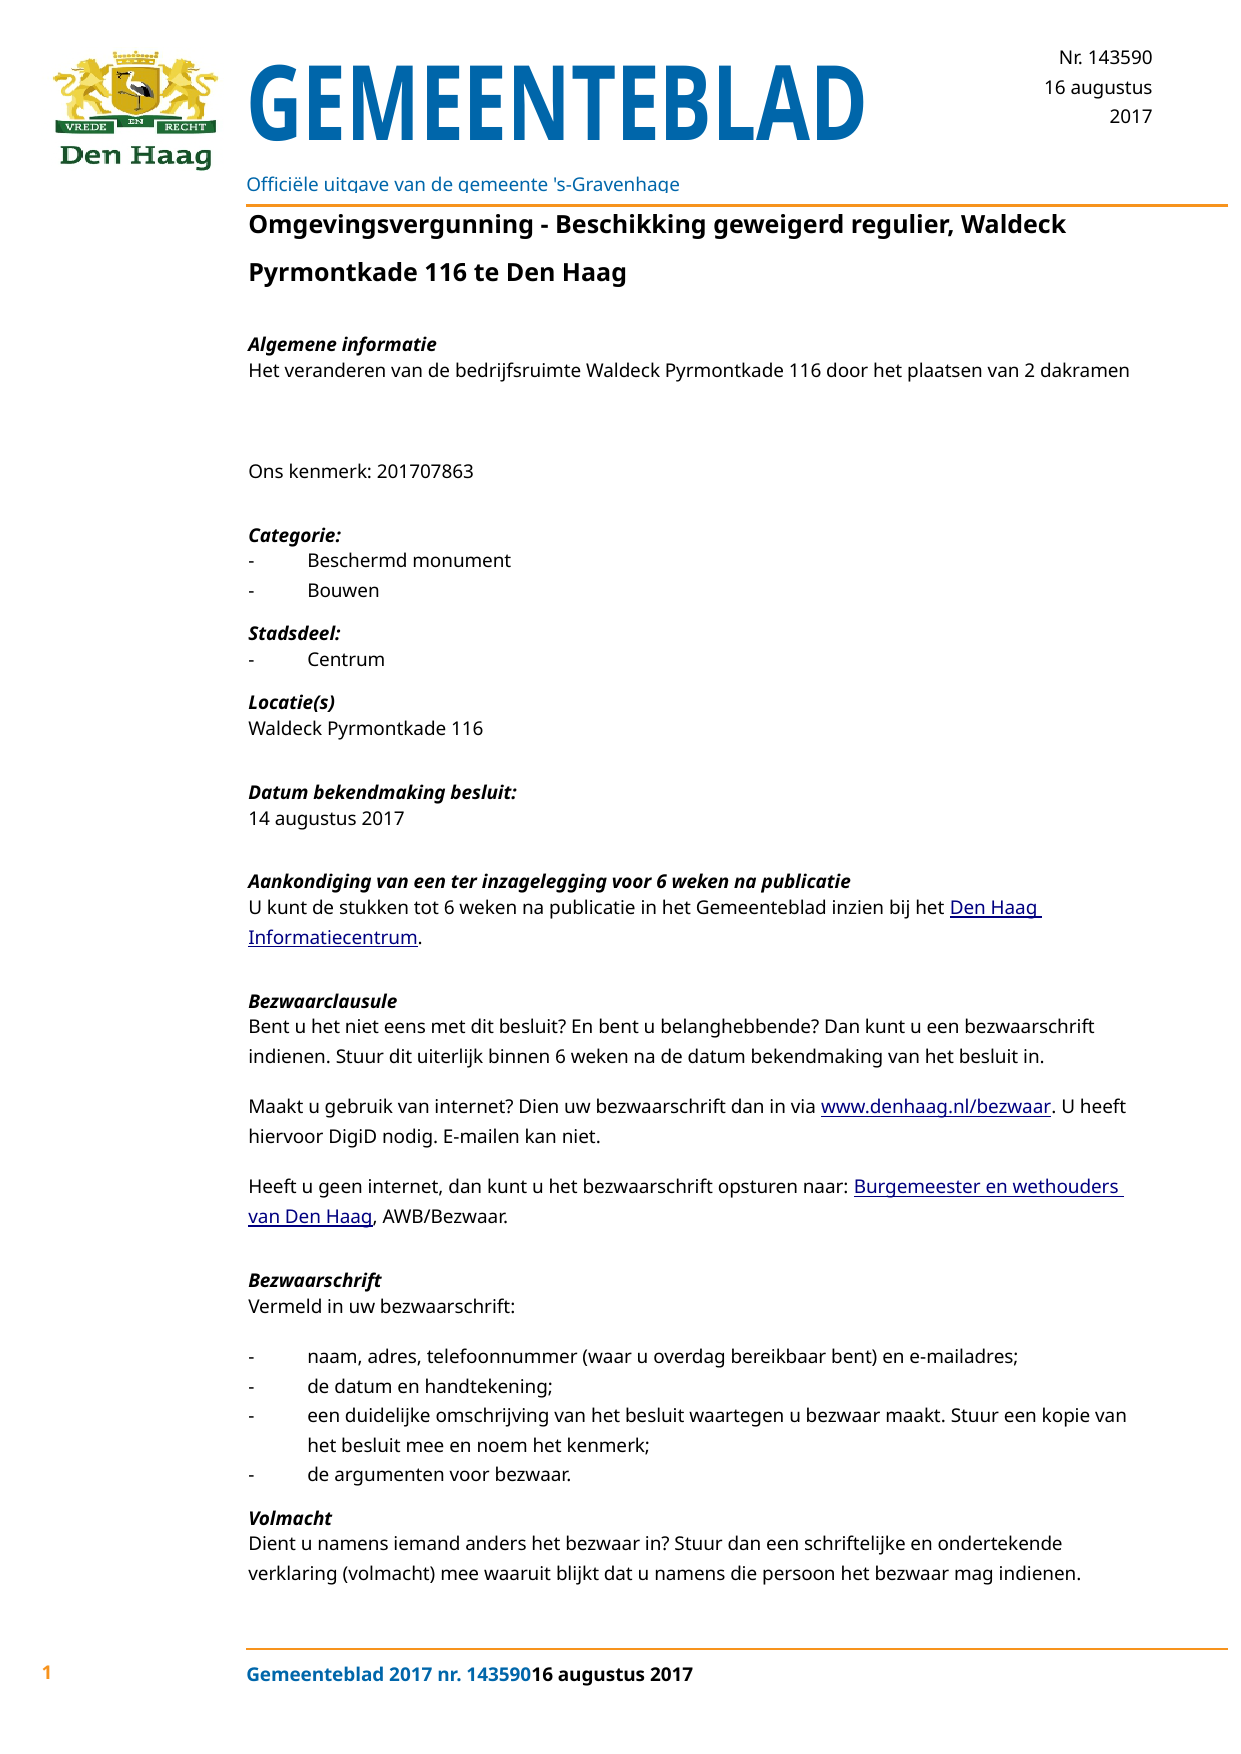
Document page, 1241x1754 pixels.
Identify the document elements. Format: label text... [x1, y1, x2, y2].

text Locatie(s) [248, 689, 1152, 715]
text Bezwaarclausule [248, 988, 1152, 1014]
text Algemene informatie [248, 331, 1152, 357]
list naam, adres, telefoonnummer (waar u overdag bereikbaar bent) en e-mailadres; [248, 1343, 1152, 1369]
text Maakt u gebruik van internet? Dien uw bezwaarschrift dan in via www.denhaag.nl/bezwaar. U heeft hiervoor DigiD nodig. E-mailen kan niet. [248, 1094, 1152, 1149]
list een duidelijke omschrijving van het besluit waartegen u bezwaar maakt. Stuur een kopie van het besluit mee en noem het kenmerk; [248, 1402, 1152, 1458]
list Centrum [248, 646, 1152, 672]
text 14 augustus 2017 [248, 805, 1152, 830]
text Bezwaarschrift [248, 1267, 1152, 1293]
text Vermeld in uw bezwaarschrift: [248, 1293, 1152, 1319]
list de datum en handtekening; [248, 1373, 1152, 1399]
text U kunt de stukken tot 6 weken na publicatie in het Gemeenteblad inzien bij het Den Haag Informatiecentrum. [248, 894, 1152, 950]
picture [41, 47, 231, 172]
text Waldeck Pyrmontkade 116 [248, 715, 1152, 741]
text Volmacht [248, 1505, 1152, 1531]
text Bent u het niet eens met dit besluit? En bent u belanghebbende? Dan kunt u een bezwaarschrift indienen. Stuur dit uiterlijk binnen 6 weken na de datum bekendmaking van het besluit in. [248, 1014, 1152, 1069]
text Datum bekendmaking besluit: [248, 779, 1152, 805]
text Ons kenmerk: 201707863 [248, 458, 1152, 484]
list de argumenten voor bezwaar. [248, 1462, 1152, 1487]
list Beschermd monument [248, 548, 1152, 573]
list Bouwen [248, 577, 1152, 603]
text Categorie: [248, 522, 1152, 548]
text Aankondiging van een ter inzagelegging voor 6 weken na publicatie [248, 869, 1152, 894]
text Het veranderen van de bedrijfsruimte Waldeck Pyrmontkade 116 door het plaatsen van 2 dakramen [248, 357, 1152, 383]
text Omgevingsvergunning - Beschikking geweigerd regulier, Waldeck Pyrmontkade 116 te Den Haag [248, 207, 1152, 288]
text Heeft u geen internet, dan kunt u het bezwaarschrift opsturen naar: Burgemeester en wethouders van Den Haag, AWB/Bezwaar. [248, 1174, 1152, 1229]
text Stadsdeel: [248, 620, 1152, 646]
text Dient u namens iemand anders het bezwaar in? Stuur dan een schriftelijke en ondertekende verklaring (volmacht) mee waaruit blijkt dat u namens die persoon het bezwaar mag indienen. [248, 1531, 1152, 1586]
